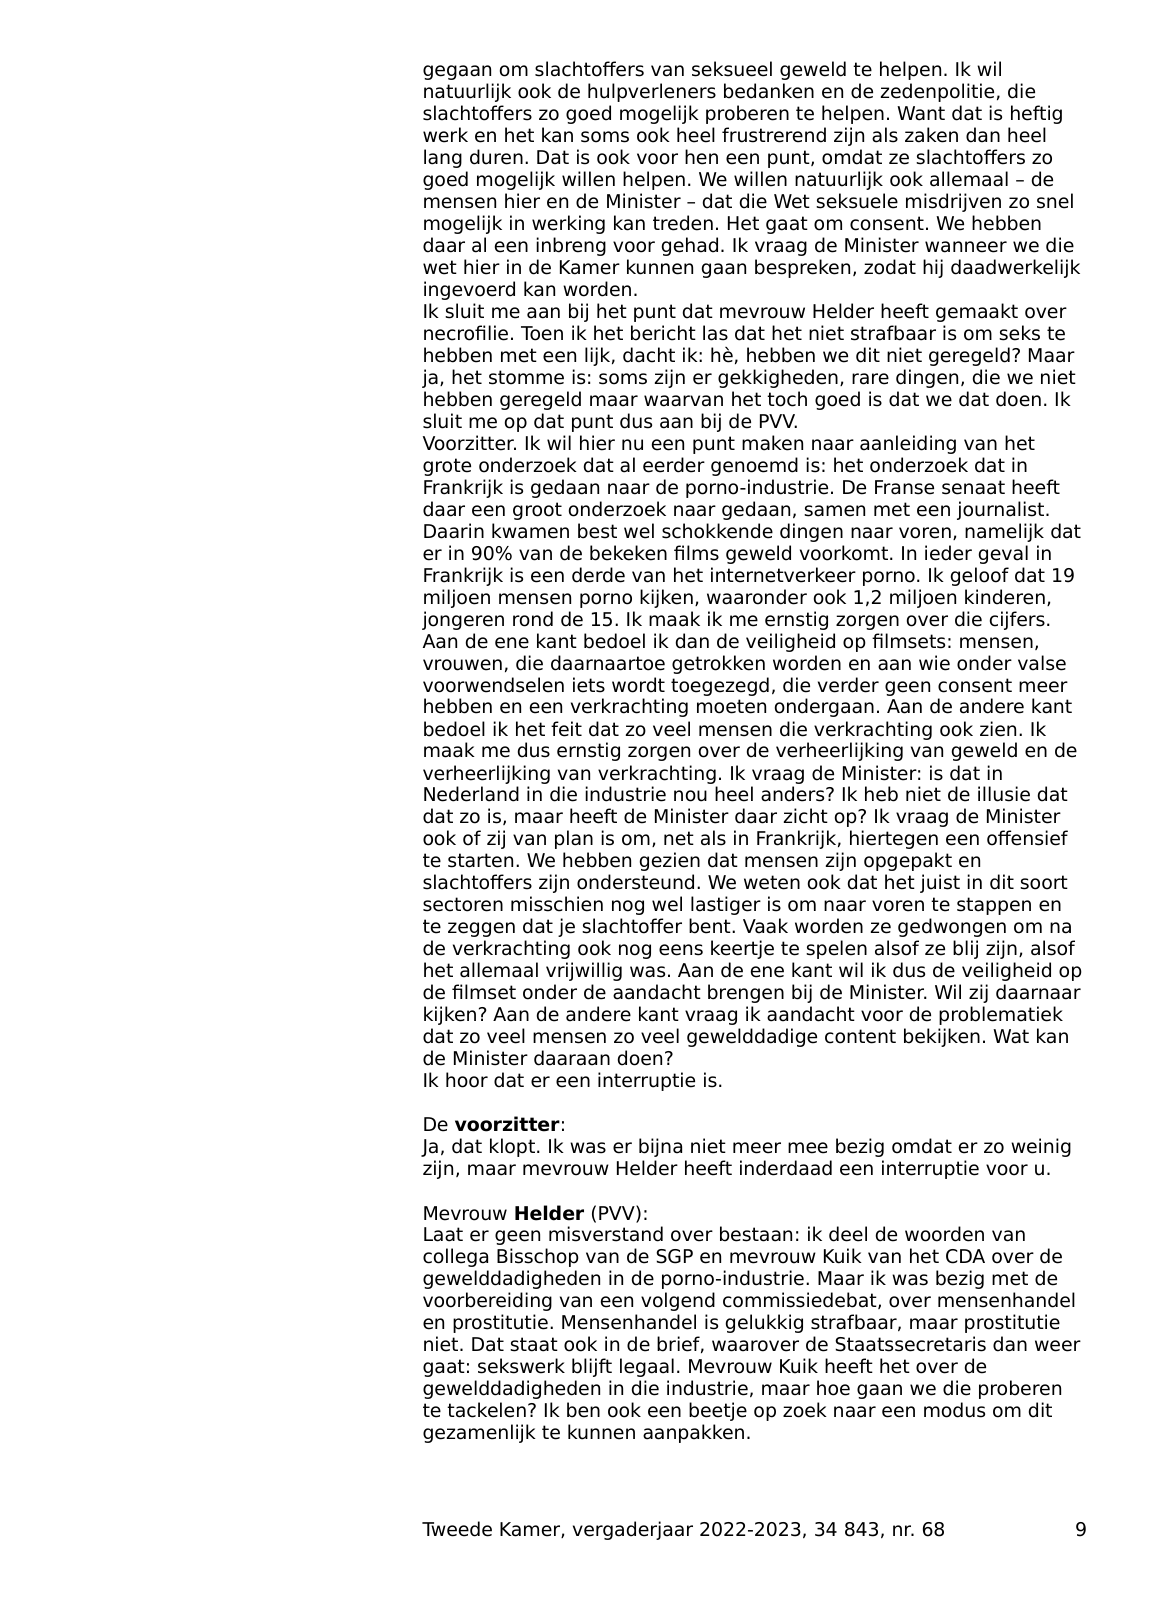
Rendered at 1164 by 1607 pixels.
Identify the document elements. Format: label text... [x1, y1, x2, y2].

text Voorzitter. Ik wil hier nu een punt maken naar aanleiding van het grote onderzoek dat al eerder genoemd is: het onderzoek dat in Frankrijk is gedaan naar de porno-industrie. De Franse senaat heeft daar een groot onderzoek naar gedaan, samen met een journalist. Daarin kwamen best wel schokkende dingen naar voren, namelijk dat er in 90% van de bekeken films geweld voorkomt. In ieder geval in Frankrijk is een derde van het internetverkeer porno. Ik geloof dat 19 miljoen mensen porno kijken, waaronder ook 1,2 miljoen kinderen, jongeren rond de 15. Ik maak ik me ernstig zorgen over die cijfers. [422, 433, 1087, 631]
text Mevrouw Helder (PVV): [422, 1202, 1087, 1224]
text Ik hoor dat er een interruptie is. [422, 1070, 1087, 1092]
text gegaan om slachtoffers van seksueel geweld te helpen. Ik wil natuurlijk ook de hulpverleners bedanken en de zedenpolitie, die slachtoffers zo goed mogelijk proberen te helpen. Want dat is heftig werk en het kan soms ook heel frustrerend zijn als zaken dan heel lang duren. Dat is ook voor hen een punt, omdat ze slachtoffers zo goed mogelijk willen helpen. We willen natuurlijk ook allemaal – de mensen hier en de Minister – dat die Wet seksuele misdrijven zo snel mogelijk in werking kan treden. Het gaat om consent. We hebben daar al een inbreng voor gehad. Ik vraag de Minister wanneer we die wet hier in de Kamer kunnen gaan bespreken, zodat hij daadwerkelijk ingevoerd kan worden. [422, 59, 1087, 301]
text Ja, dat klopt. Ik was er bijna niet meer mee bezig omdat er zo weinig zijn, maar mevrouw Helder heeft inderdaad een interruptie voor u. [422, 1136, 1087, 1180]
text De voorzitter: [422, 1114, 1087, 1136]
text Laat er geen misverstand over bestaan: ik deel de woorden van collega Bisschop van de SGP en mevrouw Kuik van het CDA over de gewelddadigheden in de porno-industrie. Maar ik was bezig met de voorbereiding van een volgend commissiedebat, over mensenhandel en prostitutie. Mensenhandel is gelukkig strafbaar, maar prostitutie niet. Dat staat ook in de brief, waarover de Staatssecretaris dan weer gaat: sekswerk blijft legaal. Mevrouw Kuik heeft het over de gewelddadigheden in die industrie, maar hoe gaan we die proberen te tackelen? Ik ben ook een beetje op zoek naar een modus om dit gezamenlijk te kunnen aanpakken. [422, 1224, 1087, 1444]
text Aan de ene kant bedoel ik dan de veiligheid op filmsets: mensen, vrouwen, die daarnaartoe getrokken worden en aan wie onder valse voorwendselen iets wordt toegezegd, die verder geen consent meer hebben en een verkrachting moeten ondergaan. Aan de andere kant bedoel ik het feit dat zo veel mensen die verkrachting ook zien. Ik maak me dus ernstig zorgen over de verheerlijking van geweld en de verheerlijking van verkrachting. Ik vraag de Minister: is dat in Nederland in die industrie nou heel anders? Ik heb niet de illusie dat dat zo is, maar heeft de Minister daar zicht op? Ik vraag de Minister ook of zij van plan is om, net als in Frankrijk, hiertegen een offensief te starten. We hebben gezien dat mensen zijn opgepakt en slachtoffers zijn ondersteund. We weten ook dat het juist in dit soort sectoren misschien nog wel lastiger is om naar voren te stappen en te zeggen dat je slachtoffer bent. Vaak worden ze gedwongen om na de verkrachting ook nog eens keertje te spelen alsof ze blij zijn, alsof het allemaal vrijwillig was. Aan de ene kant wil ik dus de veiligheid op de filmset onder de aandacht brengen bij de Minister. Wil zij daarnaar kijken? Aan de andere kant vraag ik aandacht voor de problematiek dat zo veel mensen zo veel gewelddadige content bekijken. Wat kan de Minister daaraan doen? [422, 631, 1087, 1070]
text Ik sluit me aan bij het punt dat mevrouw Helder heeft gemaakt over necrofilie. Toen ik het bericht las dat het niet strafbaar is om seks te hebben met een lijk, dacht ik: hè, hebben we dit niet geregeld? Maar ja, het stomme is: soms zijn er gekkigheden, rare dingen, die we niet hebben geregeld maar waarvan het toch goed is dat we dat doen. Ik sluit me op dat punt dus aan bij de PVV. [422, 301, 1087, 433]
